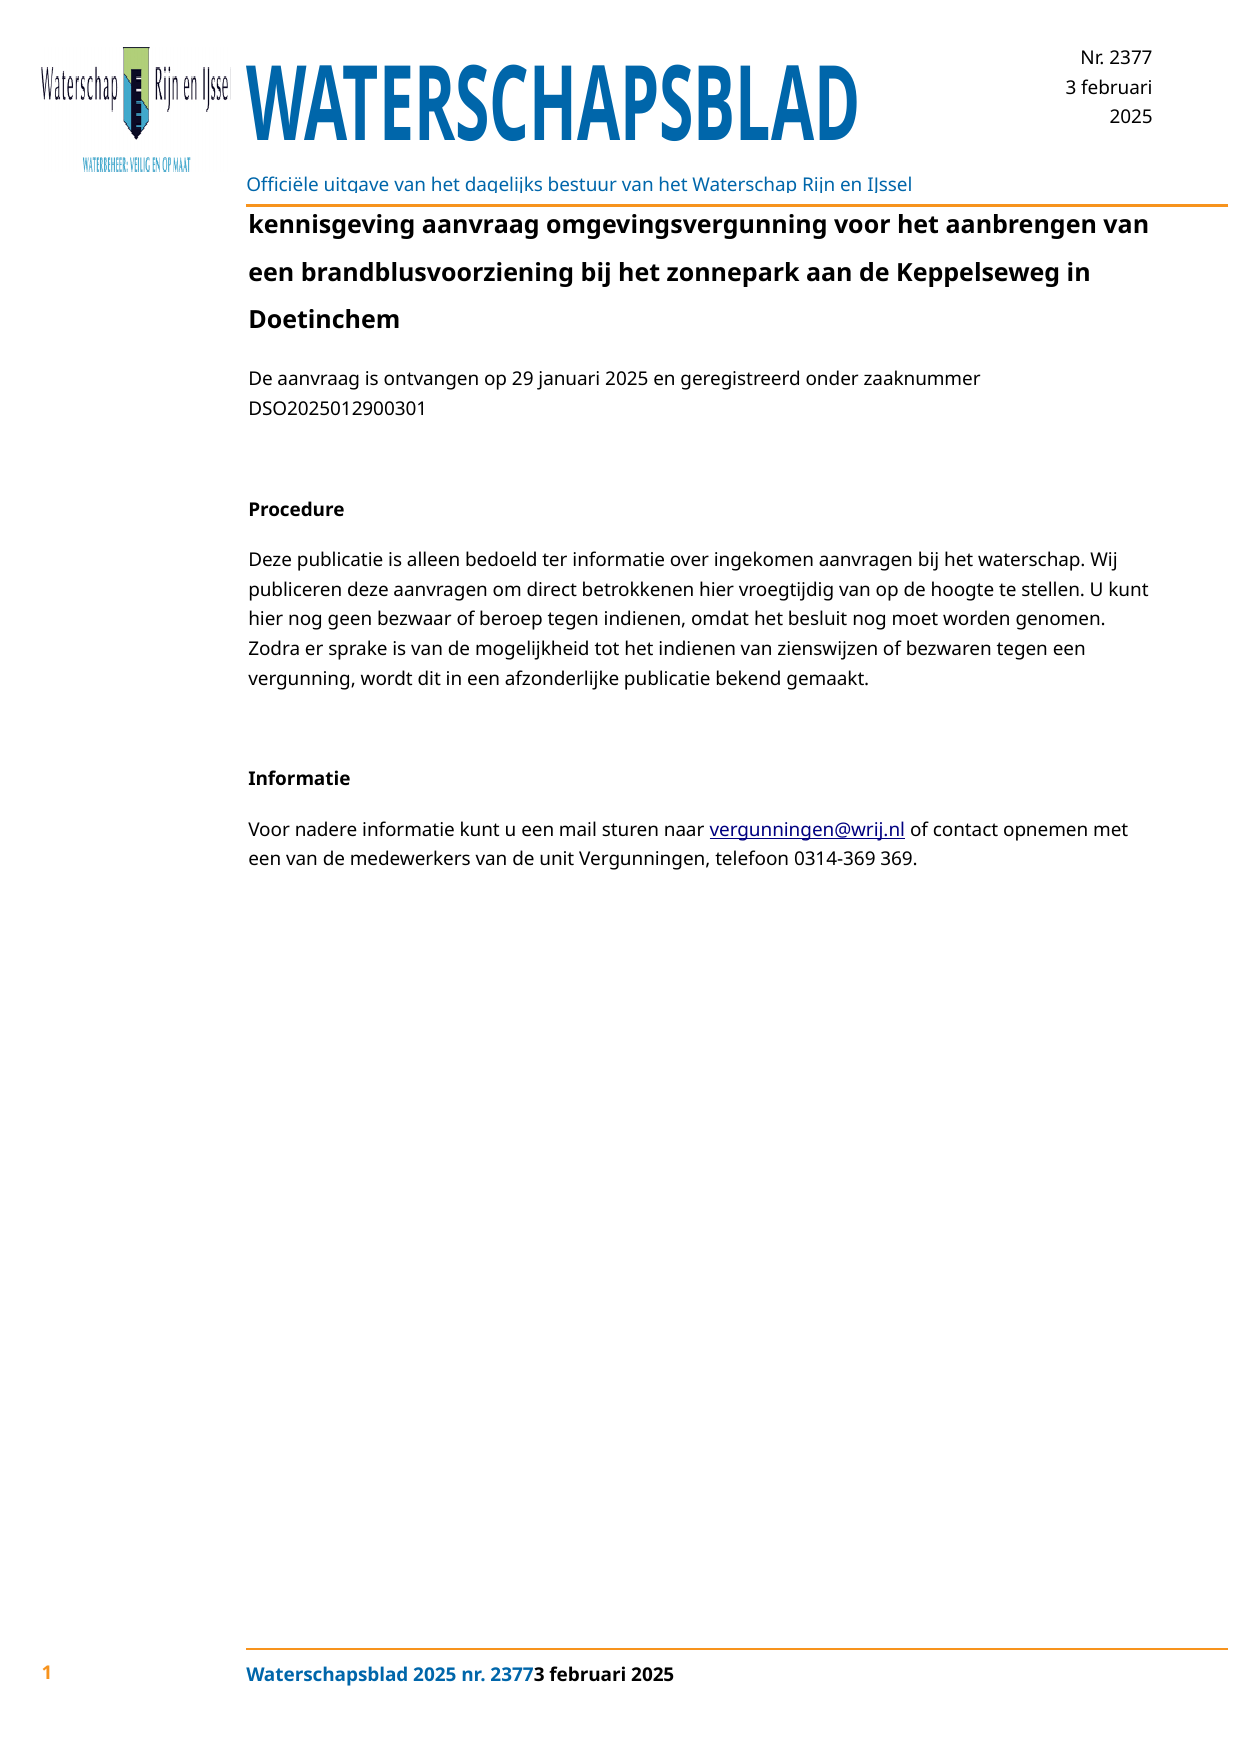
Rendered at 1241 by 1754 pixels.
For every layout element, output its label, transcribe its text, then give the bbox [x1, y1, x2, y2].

text kennisgeving aanvraag omgevingsvergunning voor het aanbrengen van een brandblusvoorziening bij het zonnepark aan de Keppelseweg in Doetinchem [248, 207, 1152, 336]
text Informatie [248, 766, 1152, 791]
text Deze publicatie is alleen bedoeld ter informatie over ingekomen aanvragen bij het waterschap. Wij publiceren deze aanvragen om direct betrokkenen hier vroegtijdig van op de hoogte te stellen. U kunt hier nog geen bezwaar of beroep tegen indienen, omdat het besluit nog moet worden genomen. Zodra er sprake is van de mogelijkheid tot het indienen van zienswijzen of bezwaren tegen een vergunning, wordt dit in een afzonderlijke publicatie bekend gemaakt. [248, 546, 1152, 690]
text Procedure [248, 496, 1152, 522]
text De aanvraag is ontvangen op 29 januari 2025 en geregistreerd onder zaaknummer DSO2025012900301 [248, 366, 1152, 421]
text Voor nadere informatie kunt u een mail sturen naar vergunningen@wrij.nl of contact opnemen met een van de medewerkers van de unit Vergunningen, telefoon 0314-369 369. [248, 816, 1152, 871]
picture [41, 47, 231, 172]
